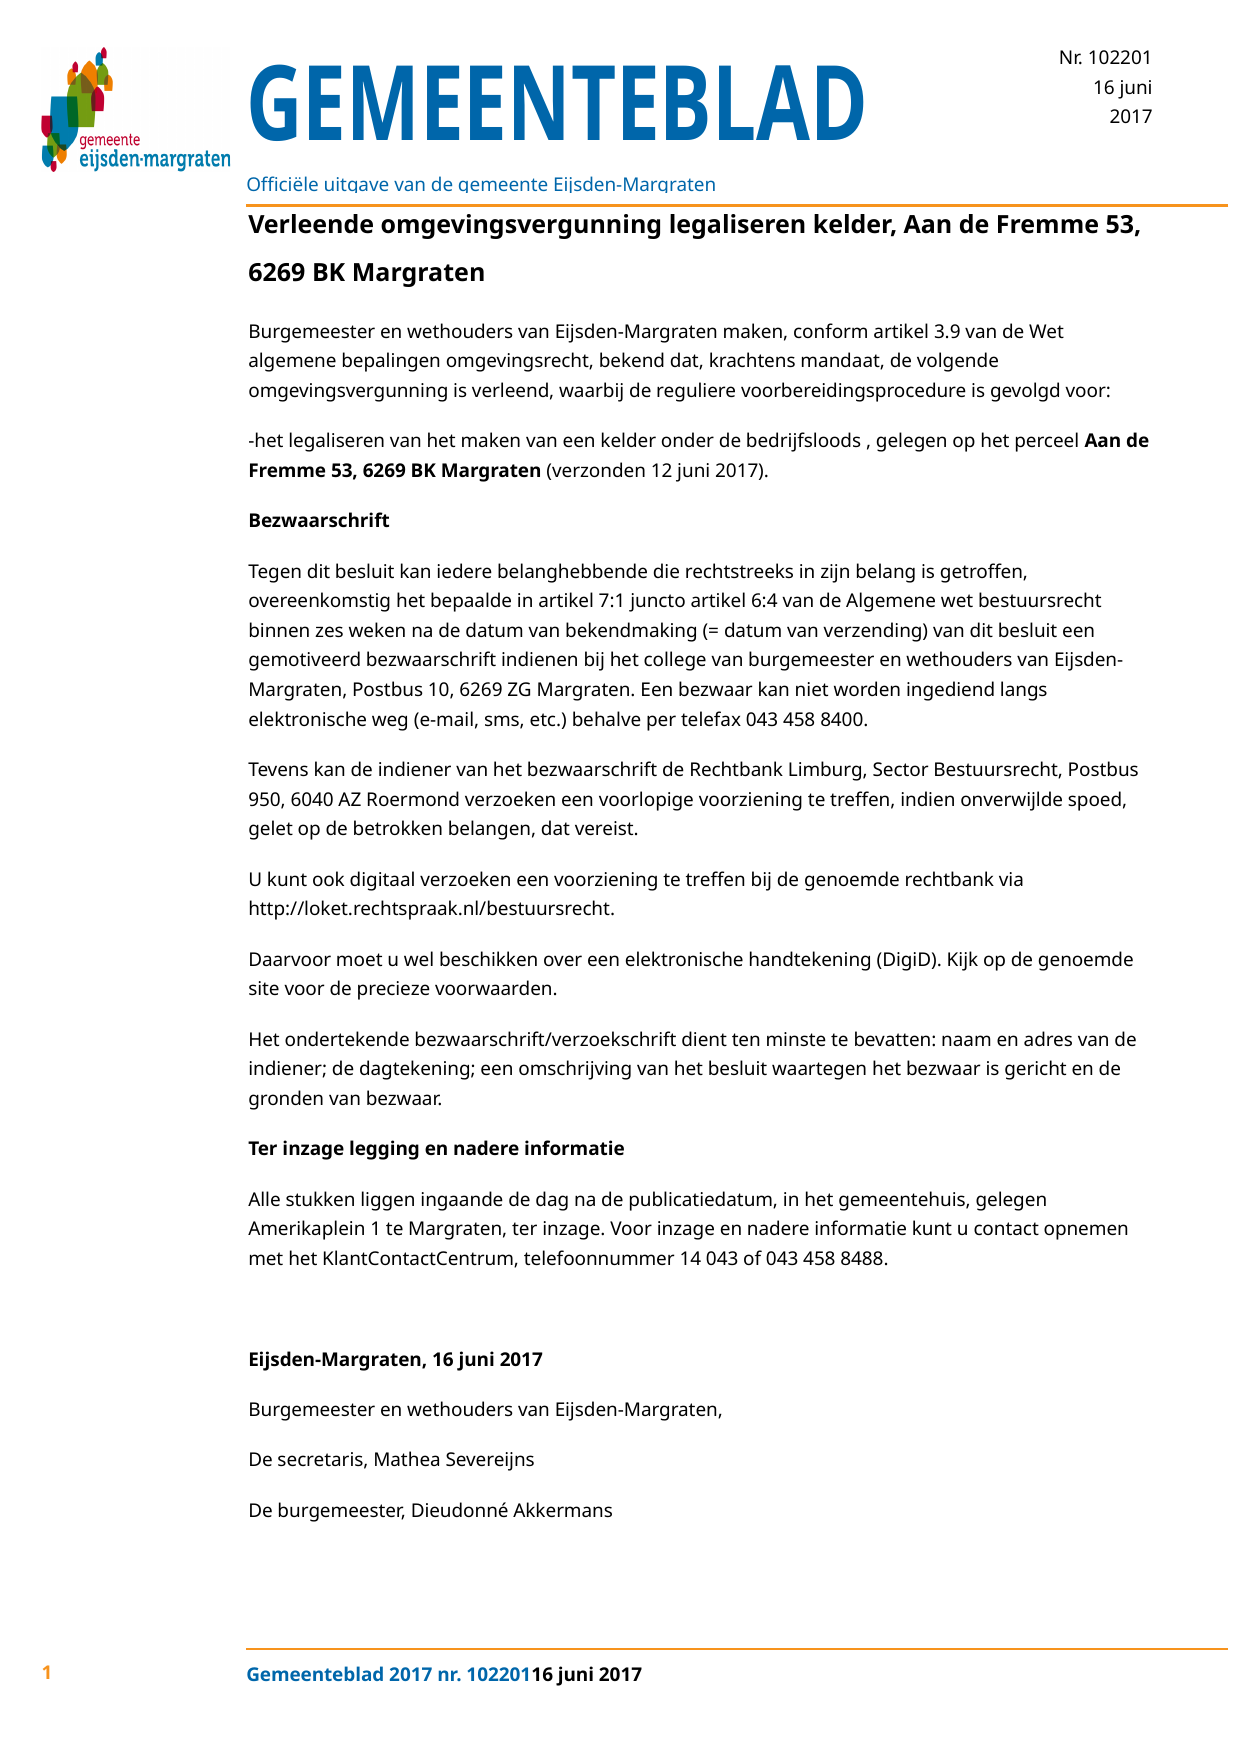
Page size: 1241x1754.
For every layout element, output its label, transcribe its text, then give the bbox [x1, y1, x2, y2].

text Bezwaarschrift [248, 507, 1152, 533]
text Daarvoor moet u wel beschikken over een elektronische handtekening (DigiD). Kijk op de genoemde site voor de precieze voorwaarden. [248, 946, 1152, 1001]
text Tegen dit besluit kan iedere belanghebbende die rechtstreeks in zijn belang is getroffen, overeenkomstig het bepaalde in artikel 7:1 juncto artikel 6:4 van de Algemene wet bestuursrecht binnen zes weken na de datum van bekendmaking (= datum van verzending) van dit besluit een gemotiveerd bezwaarschrift indienen bij het college van burgemeester en wethouders van Eijsden-Margraten, Postbus 10, 6269 ZG Margraten. Een bezwaar kan niet worden ingediend langs elektronische weg (e-mail, sms, etc.) behalve per telefax 043 458 8400. [248, 558, 1152, 732]
text Eijsden-Margraten, 16 juni 2017 [248, 1346, 1152, 1372]
text De secretaris, Mathea Severeijns [248, 1447, 1152, 1472]
text Burgemeester en wethouders van Eijsden-Margraten, [248, 1396, 1152, 1422]
text Alle stukken liggen ingaande de dag na de publicatiedatum, in het gemeentehuis, gelegen Amerikaplein 1 te Margraten, ter inzage. Voor inzage en nadere informatie kunt u contact opnemen met het KlantContactCentrum, telefoonnummer 14 043 of 043 458 8488. [248, 1186, 1152, 1271]
text Burgemeester en wethouders van Eijsden-Margraten maken, conform artikel 3.9 van de Wet algemene bepalingen omgevingsrecht, bekend dat, krachtens mandaat, de volgende omgevingsvergunning is verleend, waarbij de reguliere voorbereidingsprocedure is gevolgd voor: [248, 318, 1152, 403]
text Het ondertekende bezwaarschrift/verzoekschrift dient ten minste te bevatten: naam en adres van de indiener; de dagtekening; een omschrijving van het besluit waartegen het bezwaar is gericht en de gronden van bezwaar. [248, 1026, 1152, 1111]
text Ter inzage legging en nadere informatie [248, 1135, 1152, 1161]
picture [41, 47, 231, 172]
text U kunt ook digitaal verzoeken een voorziening te treffen bij de genoemde rechtbank via http://loket.rechtspraak.nl/bestuursrecht. [248, 866, 1152, 921]
text De burgemeester, Dieudonné Akkermans [248, 1497, 1152, 1523]
text Tevens kan de indiener van het bezwaarschrift de Rechtbank Limburg, Sector Bestuursrecht, Postbus 950, 6040 AZ Roermond verzoeken een voorlopige voorziening te treffen, indien onverwijlde spoed, gelet op de betrokken belangen, dat vereist. [248, 756, 1152, 841]
text -het legaliseren van het maken van een kelder onder de bedrijfsloods , gelegen op het perceel Aan de Fremme 53, 6269 BK Margraten (verzonden 12 juni 2017). [248, 427, 1152, 483]
text Verleende omgevingsvergunning legaliseren kelder, Aan de Fremme 53, 6269 BK Margraten [248, 207, 1152, 288]
